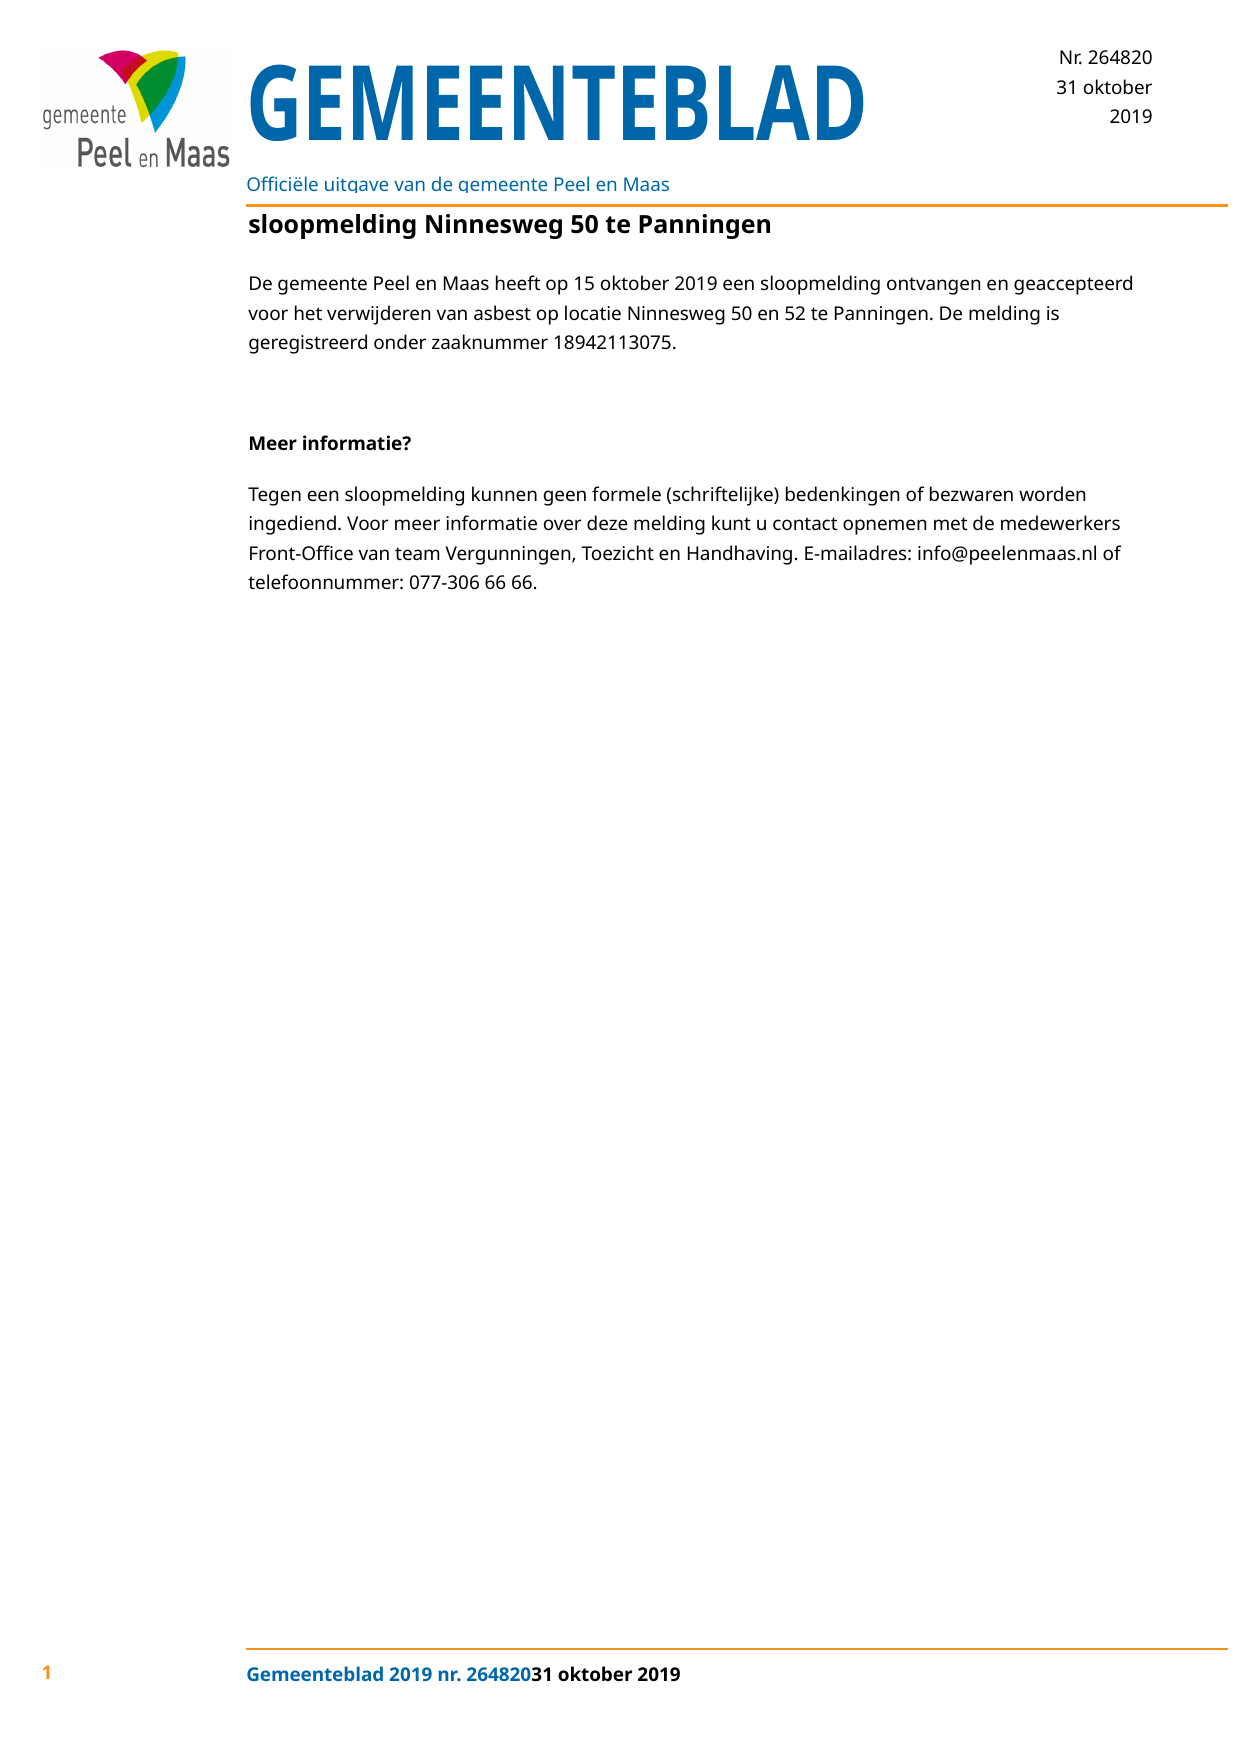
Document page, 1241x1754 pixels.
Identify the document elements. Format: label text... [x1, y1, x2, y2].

text Tegen een sloopmelding kunnen geen formele (schriftelijke) bedenkingen of bezwaren worden ingediend. Voor meer informatie over deze melding kunt u contact opnemen met de medewerkers Front-Office van team Vergunningen, Toezicht en Handhaving. E-mailadres: info@peelenmaas.nl of telefoonnummer: 077-306 66 66. [248, 481, 1152, 595]
text De gemeente Peel en Maas heeft op 15 oktober 2019 een sloopmelding ontvangen en geaccepteerd voor het verwijderen van asbest op locatie Ninnesweg 50 en 52 te Panningen. De melding is geregistreerd onder zaaknummer 18942113075. [248, 270, 1152, 355]
picture [41, 47, 231, 172]
text Meer informatie? [248, 430, 1152, 456]
text sloopmelding Ninnesweg 50 te Panningen [248, 207, 1152, 241]
